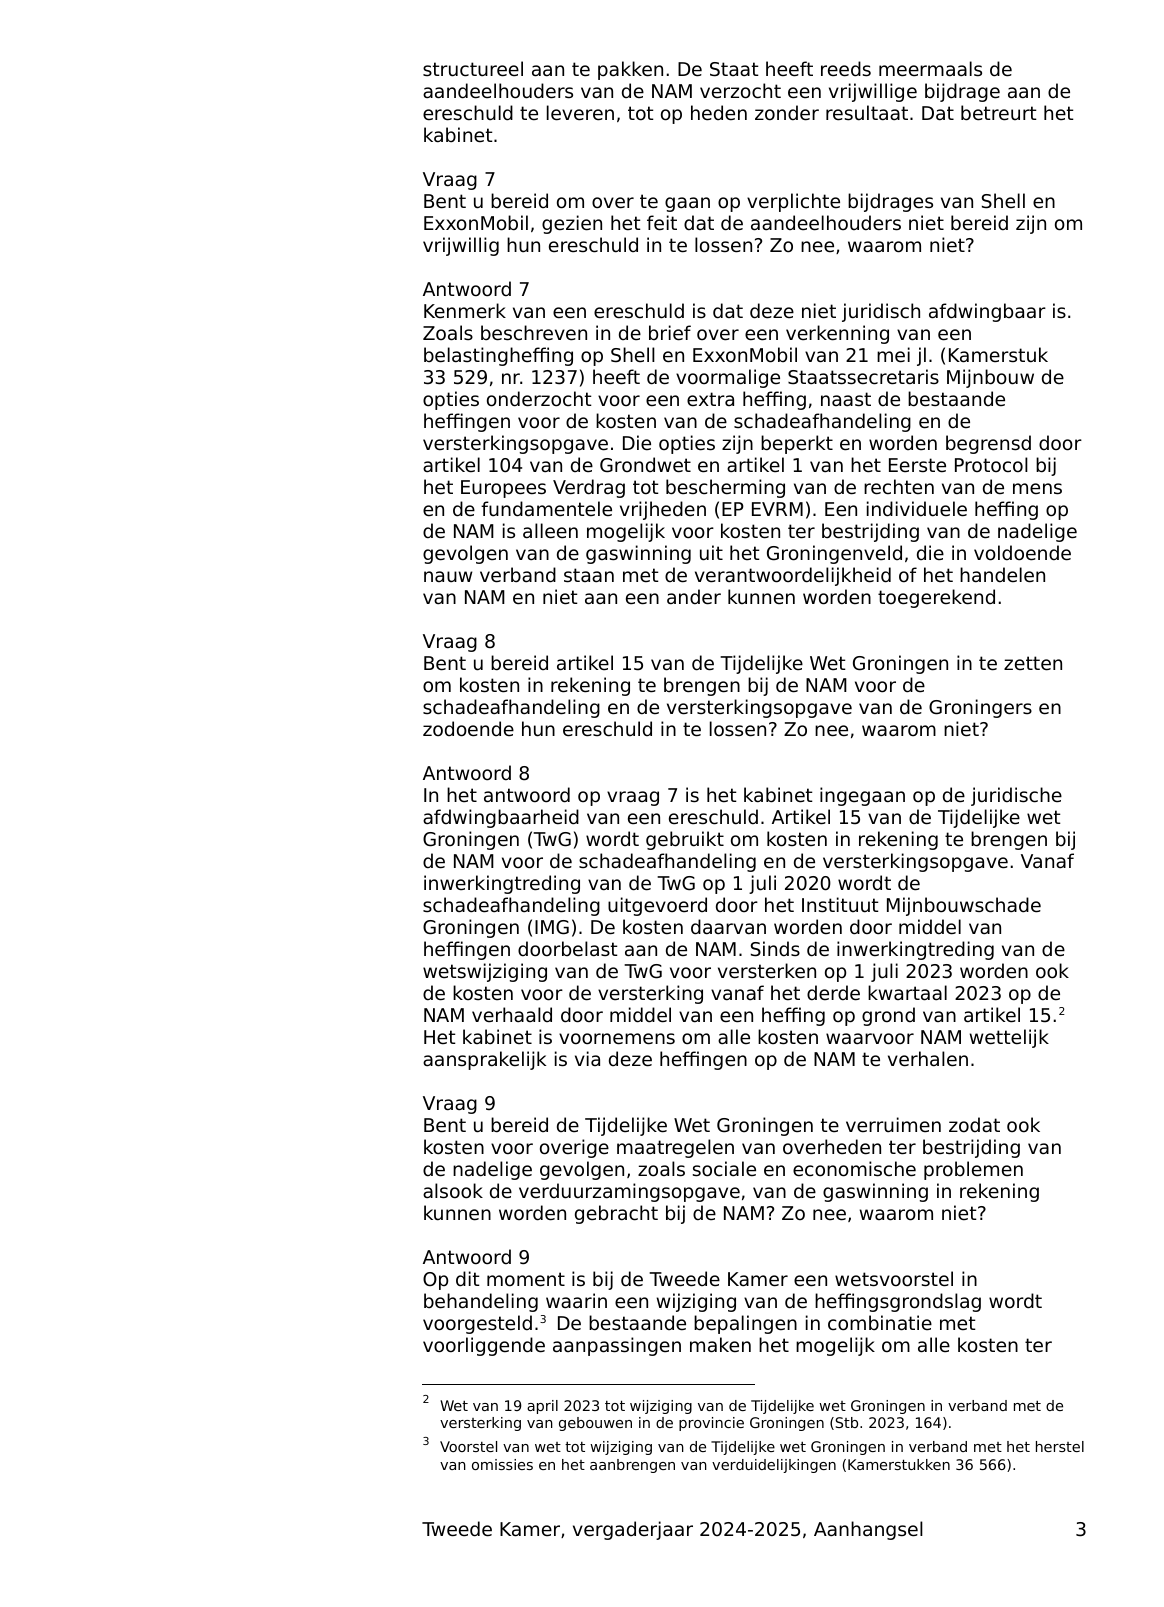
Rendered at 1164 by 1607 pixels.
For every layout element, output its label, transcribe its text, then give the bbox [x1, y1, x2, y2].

text Wet van 19 april 2023 tot wijziging van de Tijdelijke wet Groningen in verband met de versterking van gebouwen in de provincie Groningen (Stb. 2023, 164). [422, 1393, 1087, 1432]
text Vraag 8 [422, 631, 1087, 653]
text Bent u bereid artikel 15 van de Tijdelijke Wet Groningen in te zetten om kosten in rekening te brengen bij de NAM voor de schadeafhandeling en de versterkingsopgave van de Groningers en zodoende hun ereschuld in te lossen? Zo nee, waarom niet? [422, 653, 1087, 741]
text Antwoord 7 [422, 279, 1087, 301]
text Vraag 9 [422, 1093, 1087, 1115]
text Kenmerk van een ereschuld is dat deze niet juridisch afdwingbaar is. Zoals beschreven in de brief over een verkenning van een belastingheffing op Shell en ExxonMobil van 21 mei jl. (Kamerstuk 33 529, nr. 1237) heeft de voormalige Staatssecretaris Mijnbouw de opties onderzocht voor een extra heffing, naast de bestaande heffingen voor de kosten van de schadeafhandeling en de versterkingsopgave. Die opties zijn beperkt en worden begrensd door artikel 104 van de Grondwet en artikel 1 van het Eerste Protocol bij het Europees Verdrag tot bescherming van de rechten van de mens en de fundamentele vrijheden (EP EVRM). Een individuele heffing op de NAM is alleen mogelijk voor kosten ter bestrijding van de nadelige gevolgen van de gaswinning uit het Groningenveld, die in voldoende nauw verband staan met de verantwoordelijkheid of het handelen van NAM en niet aan een ander kunnen worden toegerekend. [422, 301, 1087, 609]
text Vraag 7 [422, 169, 1087, 191]
text Bent u bereid om over te gaan op verplichte bijdrages van Shell en ExxonMobil, gezien het feit dat de aandeelhouders niet bereid zijn om vrijwillig hun ereschuld in te lossen? Zo nee, waarom niet? [422, 191, 1087, 257]
text Op dit moment is bij de Tweede Kamer een wetsvoorstel in behandeling waarin een wijziging van de heffingsgrondslag wordt voorgesteld. De bestaande bepalingen in combinatie met voorliggende aanpassingen maken het mogelijk om alle kosten ter [422, 1269, 1087, 1357]
text In het antwoord op vraag 7 is het kabinet ingegaan op de juridische afdwingbaarheid van een ereschuld. Artikel 15 van de Tijdelijke wet Groningen (TwG) wordt gebruikt om kosten in rekening te brengen bij de NAM voor de schadeafhandeling en de versterkingsopgave. Vanaf inwerkingtreding van de TwG op 1 juli 2020 wordt de schadeafhandeling uitgevoerd door het Instituut Mijnbouwschade Groningen (IMG). De kosten daarvan worden door middel van heffingen doorbelast aan de NAM. Sinds de inwerkingtreding van de wetswijziging van de TwG voor versterken op 1 juli 2023 worden ook de kosten voor de versterking vanaf het derde kwartaal 2023 op de NAM verhaald door middel van een heffing op grond van artikel 15. Het kabinet is voornemens om alle kosten waarvoor NAM wettelijk aansprakelijk is via deze heffingen op de NAM te verhalen. [422, 785, 1087, 1071]
text Antwoord 8 [422, 763, 1087, 785]
text Bent u bereid de Tijdelijke Wet Groningen te verruimen zodat ook kosten voor overige maatregelen van overheden ter bestrijding van de nadelige gevolgen, zoals sociale en economische problemen alsook de verduurzamingsopgave, van de gaswinning in rekening kunnen worden gebracht bij de NAM? Zo nee, waarom niet? [422, 1115, 1087, 1225]
text Voorstel van wet tot wijziging van de Tijdelijke wet Groningen in verband met het herstel van omissies en het aanbrengen van verduidelijkingen (Kamerstukken 36 566). [422, 1435, 1087, 1474]
text Antwoord 9 [422, 1247, 1087, 1269]
text structureel aan te pakken. De Staat heeft reeds meermaals de aandeelhouders van de NAM verzocht een vrijwillige bijdrage aan de ereschuld te leveren, tot op heden zonder resultaat. Dat betreurt het kabinet. [422, 59, 1087, 147]
